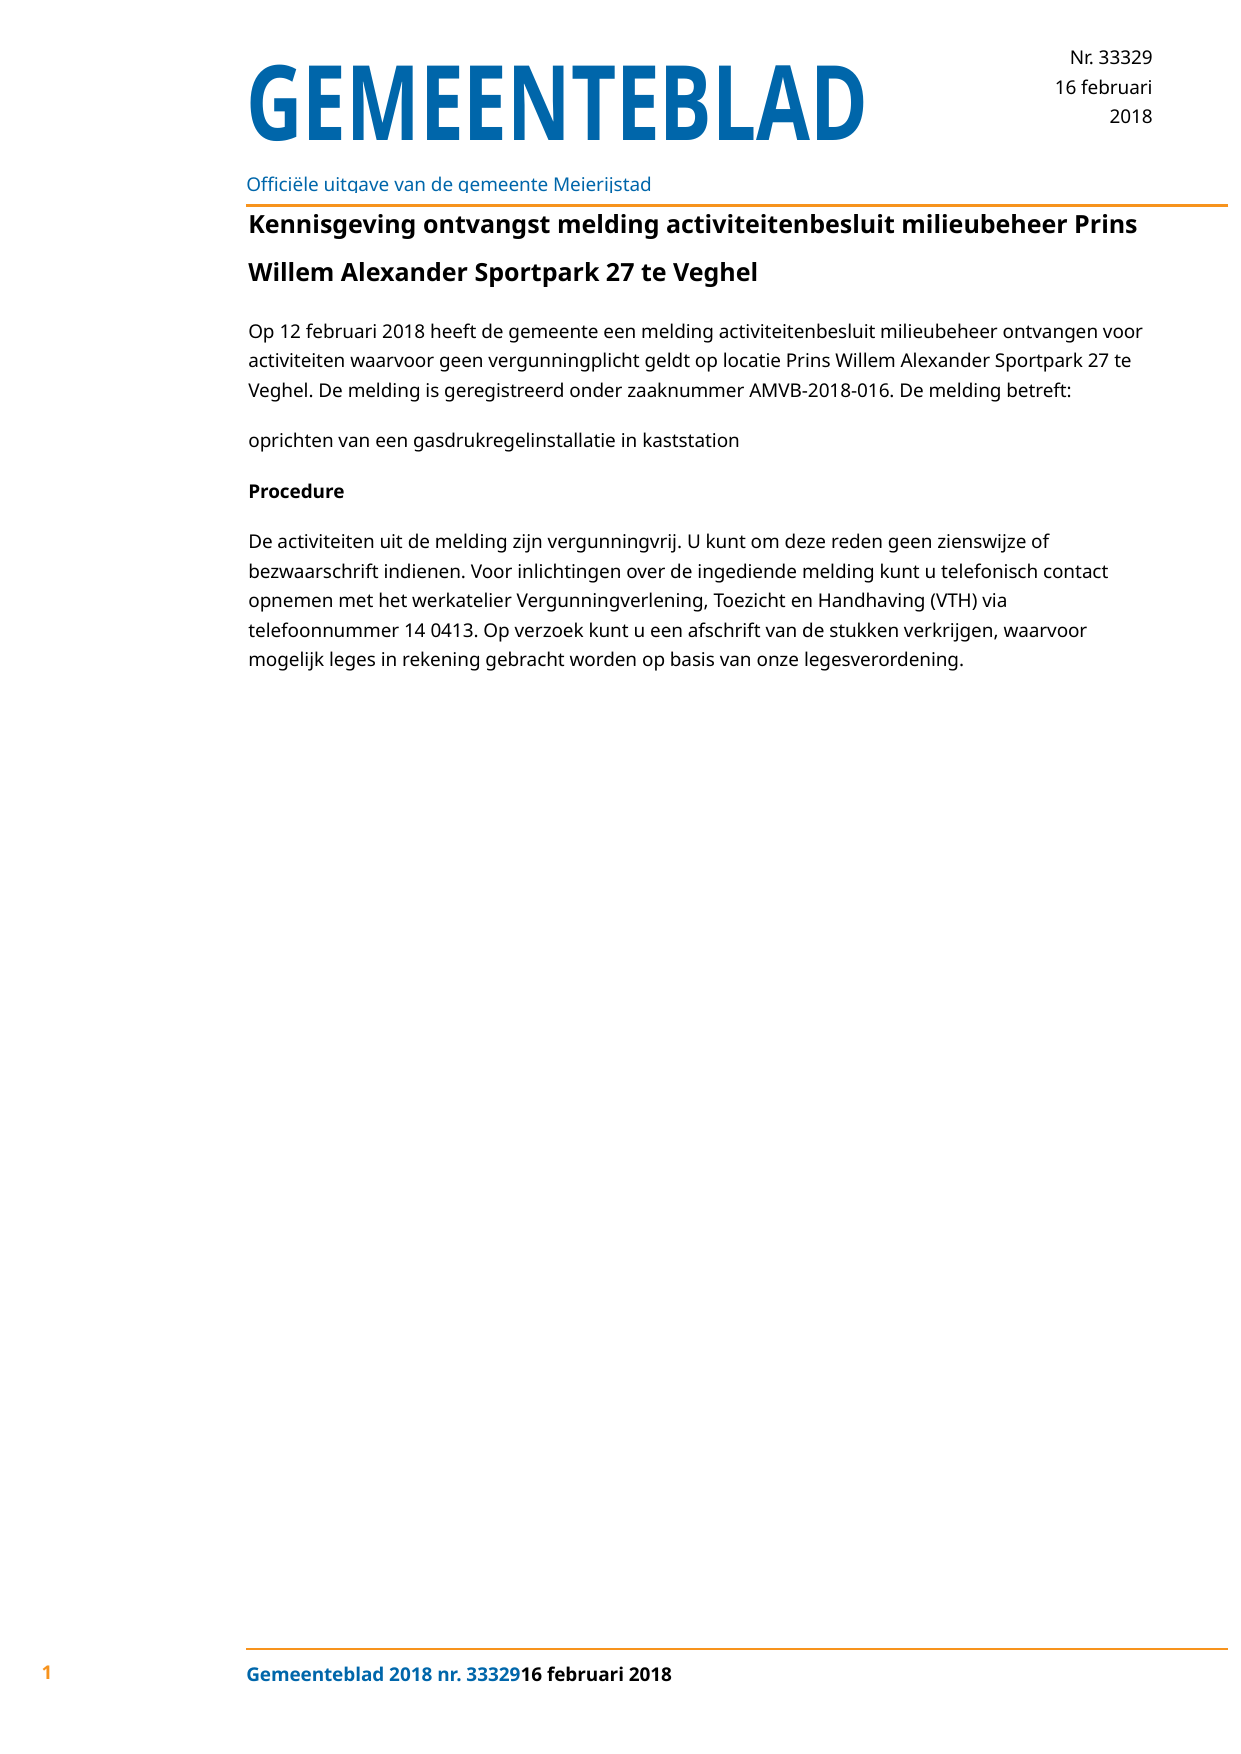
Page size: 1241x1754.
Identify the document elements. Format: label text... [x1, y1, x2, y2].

text Procedure [248, 478, 1152, 504]
text De activiteiten uit de melding zijn vergunningvrij. U kunt om deze reden geen zienswijze of bezwaarschrift indienen. Voor inlichtingen over de ingediende melding kunt u telefonisch contact opnemen met het werkatelier Vergunningverlening, Toezicht en Handhaving (VTH) via telefoonnummer 14 0413. Op verzoek kunt u een afschrift van de stukken verkrijgen, waarvoor mogelijk leges in rekening gebracht worden op basis van onze legesverordening. [248, 528, 1152, 672]
text oprichten van een gasdrukregelinstallatie in kaststation [248, 427, 1152, 453]
picture [41, 47, 231, 172]
text Kennisgeving ontvangst melding activiteitenbesluit milieubeheer Prins Willem Alexander Sportpark 27 te Veghel [248, 207, 1152, 288]
text Op 12 februari 2018 heeft de gemeente een melding activiteitenbesluit milieubeheer ontvangen voor activiteiten waarvoor geen vergunningplicht geldt op locatie Prins Willem Alexander Sportpark 27 te Veghel. De melding is geregistreerd onder zaaknummer AMVB-2018-016. De melding betreft: [248, 318, 1152, 403]
